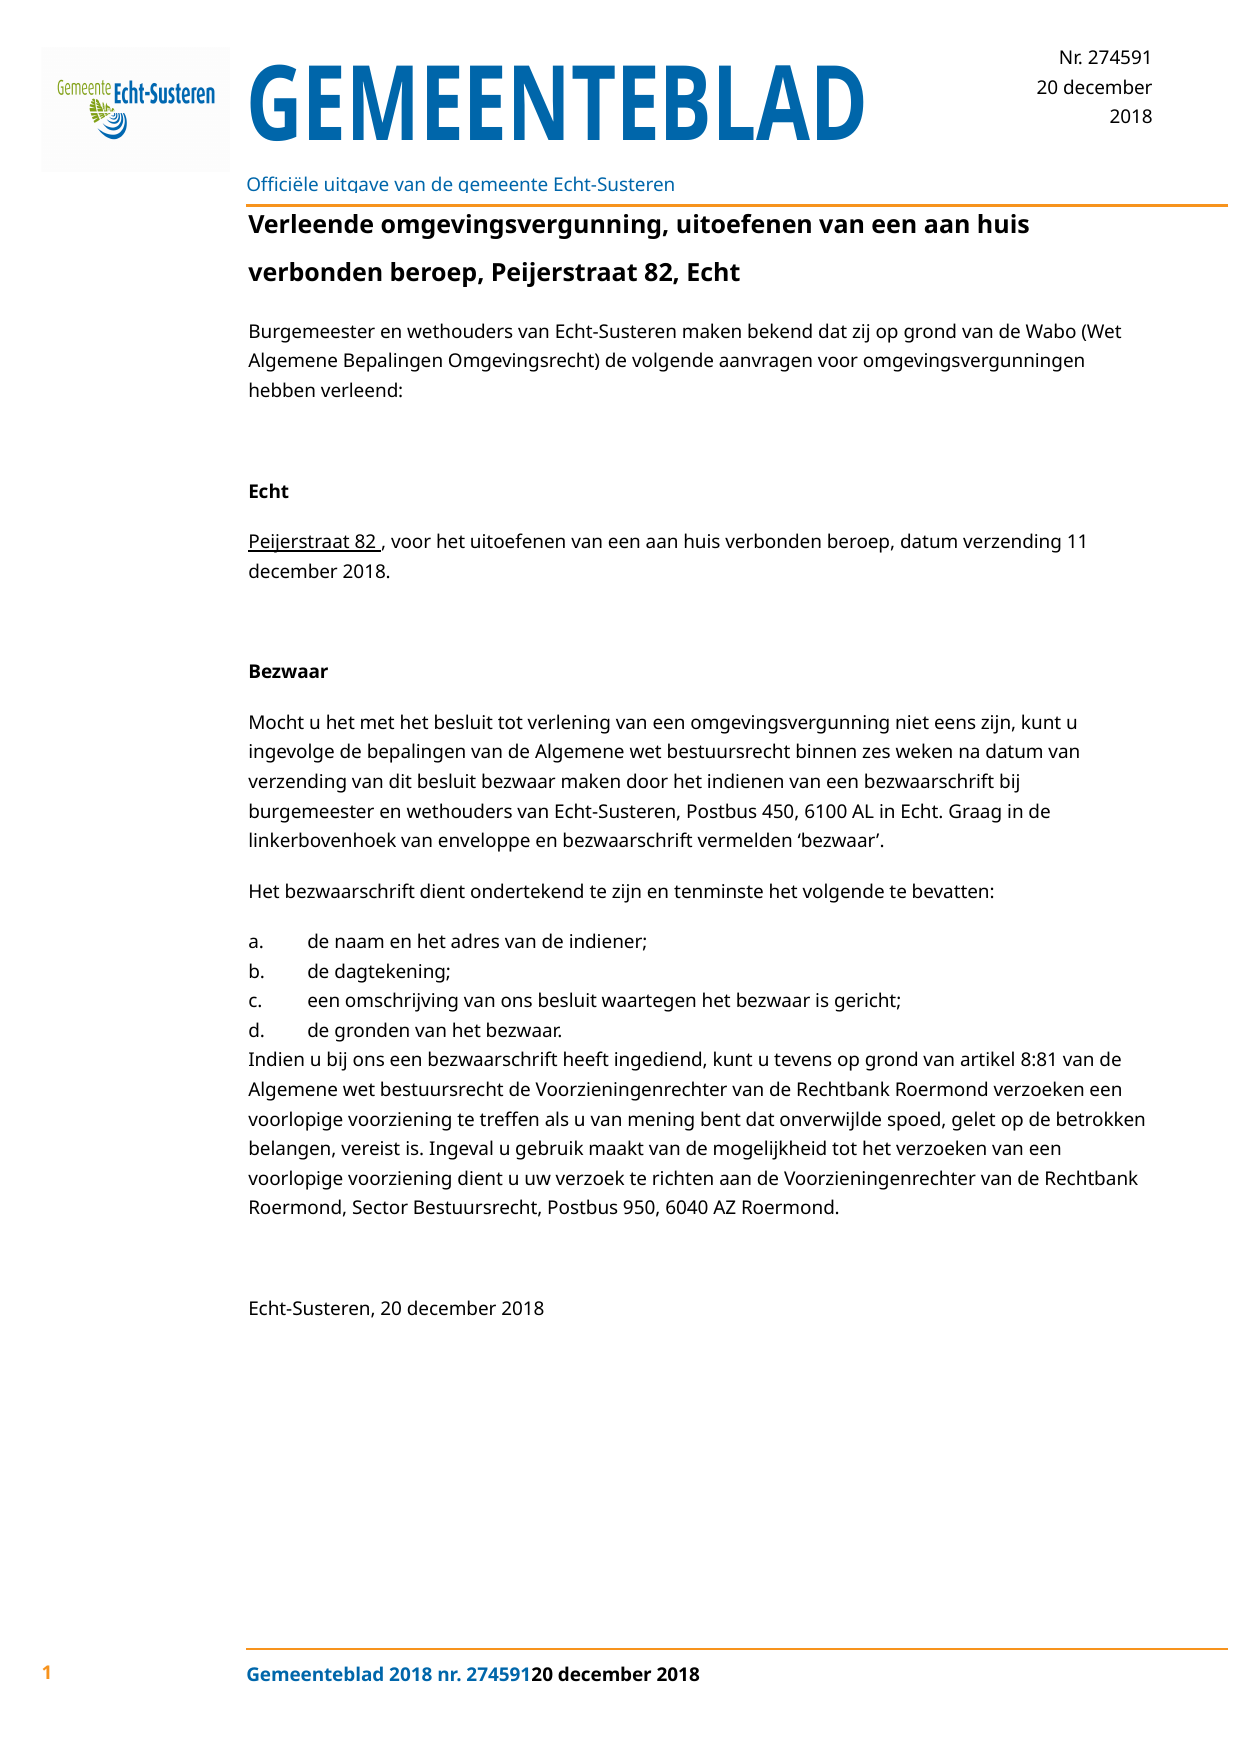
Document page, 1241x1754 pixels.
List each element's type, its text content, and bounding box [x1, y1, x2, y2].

picture [41, 47, 231, 172]
text Mocht u het met het besluit tot verlening van een omgevingsvergunning niet eens zijn, kunt u ingevolge de bepalingen van de Algemene wet bestuursrecht binnen zes weken na datum van verzending van dit besluit bezwaar maken door het indienen van een bezwaarschrift bij burgemeester en wethouders van Echt-Susteren, Postbus 450, 6100 AL in Echt. Graag in de linkerbovenhoek van enveloppe en bezwaarschrift vermelden ‘bezwaar’. [248, 709, 1152, 853]
list de gronden van het bezwaar. [248, 1017, 1152, 1043]
text Peijerstraat 82 , voor het uitoefenen van een aan huis verbonden beroep, datum verzending 11 december 2018. [248, 528, 1152, 584]
text Het bezwaarschrift dient ondertekend te zijn en tenminste het volgende te bevatten: [248, 878, 1152, 904]
list de dagtekening; [248, 958, 1152, 984]
text Echt [248, 478, 1152, 504]
text Burgemeester en wethouders van Echt-Susteren maken bekend dat zij op grond van de Wabo (Wet Algemene Bepalingen Omgevingsrecht) de volgende aanvragen voor omgevingsvergunningen hebben verleend: [248, 318, 1152, 403]
text Echt-Susteren, 20 december 2018 [248, 1295, 1152, 1321]
list een omschrijving van ons besluit waartegen het bezwaar is gericht; [248, 987, 1152, 1013]
text Verleende omgevingsvergunning, uitoefenen van een aan huis verbonden beroep, Peijerstraat 82, Echt [248, 207, 1152, 288]
text Indien u bij ons een bezwaarschrift heeft ingediend, kunt u tevens op grond van artikel 8:81 van de Algemene wet bestuursrecht de Voorzieningenrechter van de Rechtbank Roermond verzoeken een voorlopige voorziening te treffen als u van mening bent dat onverwijlde spoed, gelet op de betrokken belangen, vereist is. Ingeval u gebruik maakt van de mogelijkheid tot het verzoeken van een voorlopige voorziening dient u uw verzoek te richten aan de Voorzieningenrechter van de Rechtbank Roermond, Sector Bestuursrecht, Postbus 950, 6040 AZ Roermond. [248, 1047, 1152, 1220]
list de naam en het adres van de indiener; [248, 928, 1152, 954]
text Bezwaar [248, 659, 1152, 684]
